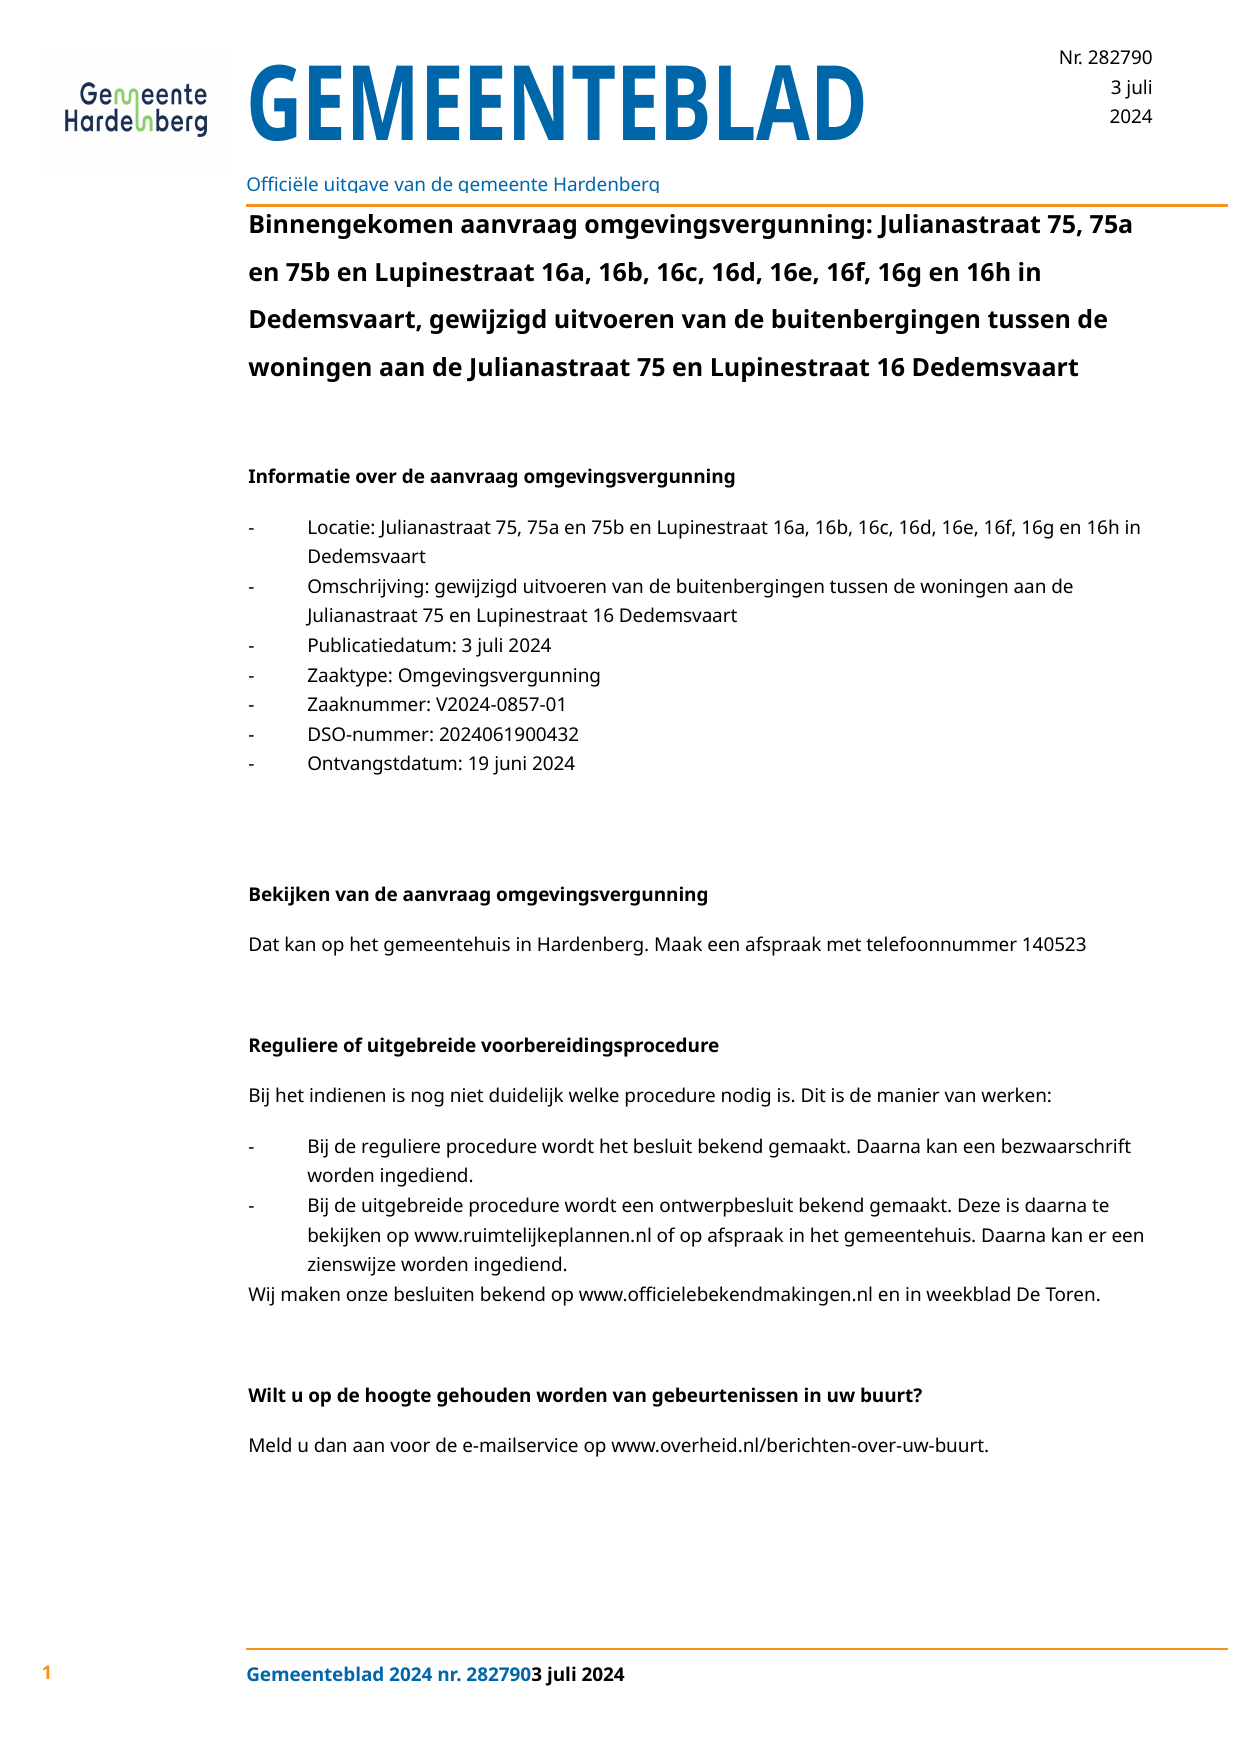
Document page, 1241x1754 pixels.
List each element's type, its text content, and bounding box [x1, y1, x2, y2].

list Zaaknummer: V2024-0857-01 [248, 691, 1152, 717]
list DSO-nummer: 2024061900432 [248, 721, 1152, 747]
text Meld u dan aan voor de e-mailservice op www.overheid.nl/berichten-over-uw-buurt. [248, 1432, 1152, 1458]
list Publicatiedatum: 3 juli 2024 [248, 632, 1152, 658]
list Bij de reguliere procedure wordt het besluit bekend gemaakt. Daarna kan een bezwaarschrift worden ingediend. [248, 1133, 1152, 1188]
text Informatie over de aanvraag omgevingsvergunning [248, 463, 1152, 489]
list Zaaktype: Omgevingsvergunning [248, 662, 1152, 688]
list Bij de uitgebreide procedure wordt een ontwerpbesluit bekend gemaakt. Deze is daarna te bekijken op www.ruimtelijkeplannen.nl of op afspraak in het gemeentehuis. Daarna kan er een zienswijze worden ingediend. [248, 1192, 1152, 1277]
text Binnengekomen aanvraag omgevingsvergunning: Julianastraat 75, 75a en 75b en Lupinestraat 16a, 16b, 16c, 16d, 16e, 16f, 16g en 16h in Dedemsvaart, gewijzigd uitvoeren van de buitenbergingen tussen de woningen aan de Julianastraat 75 en Lupinestraat 16 Dedemsvaart [248, 207, 1152, 384]
text Wilt u op de hoogte gehouden worden van gebeurtenissen in uw buurt? [248, 1382, 1152, 1408]
list Locatie: Julianastraat 75, 75a en 75b en Lupinestraat 16a, 16b, 16c, 16d, 16e, 16f, 16g en 16h in Dedemsvaart [248, 514, 1152, 569]
list Omschrijving: gewijzigd uitvoeren van de buitenbergingen tussen de woningen aan de Julianastraat 75 en Lupinestraat 16 Dedemsvaart [248, 573, 1152, 628]
picture [41, 47, 231, 172]
text Dat kan op het gemeentehuis in Hardenberg. Maak een afspraak met telefoonnummer 140523 [248, 931, 1152, 957]
list Ontvangstdatum: 19 juni 2024 [248, 751, 1152, 776]
text Bekijken van de aanvraag omgevingsvergunning [248, 881, 1152, 907]
text Wij maken onze besluiten bekend op www.officielebekendmakingen.nl en in weekblad De Toren. [248, 1281, 1152, 1307]
text Reguliere of uitgebreide voorbereidingsprocedure [248, 1032, 1152, 1058]
text Bij het indienen is nog niet duidelijk welke procedure nodig is. Dit is de manier van werken: [248, 1083, 1152, 1108]
